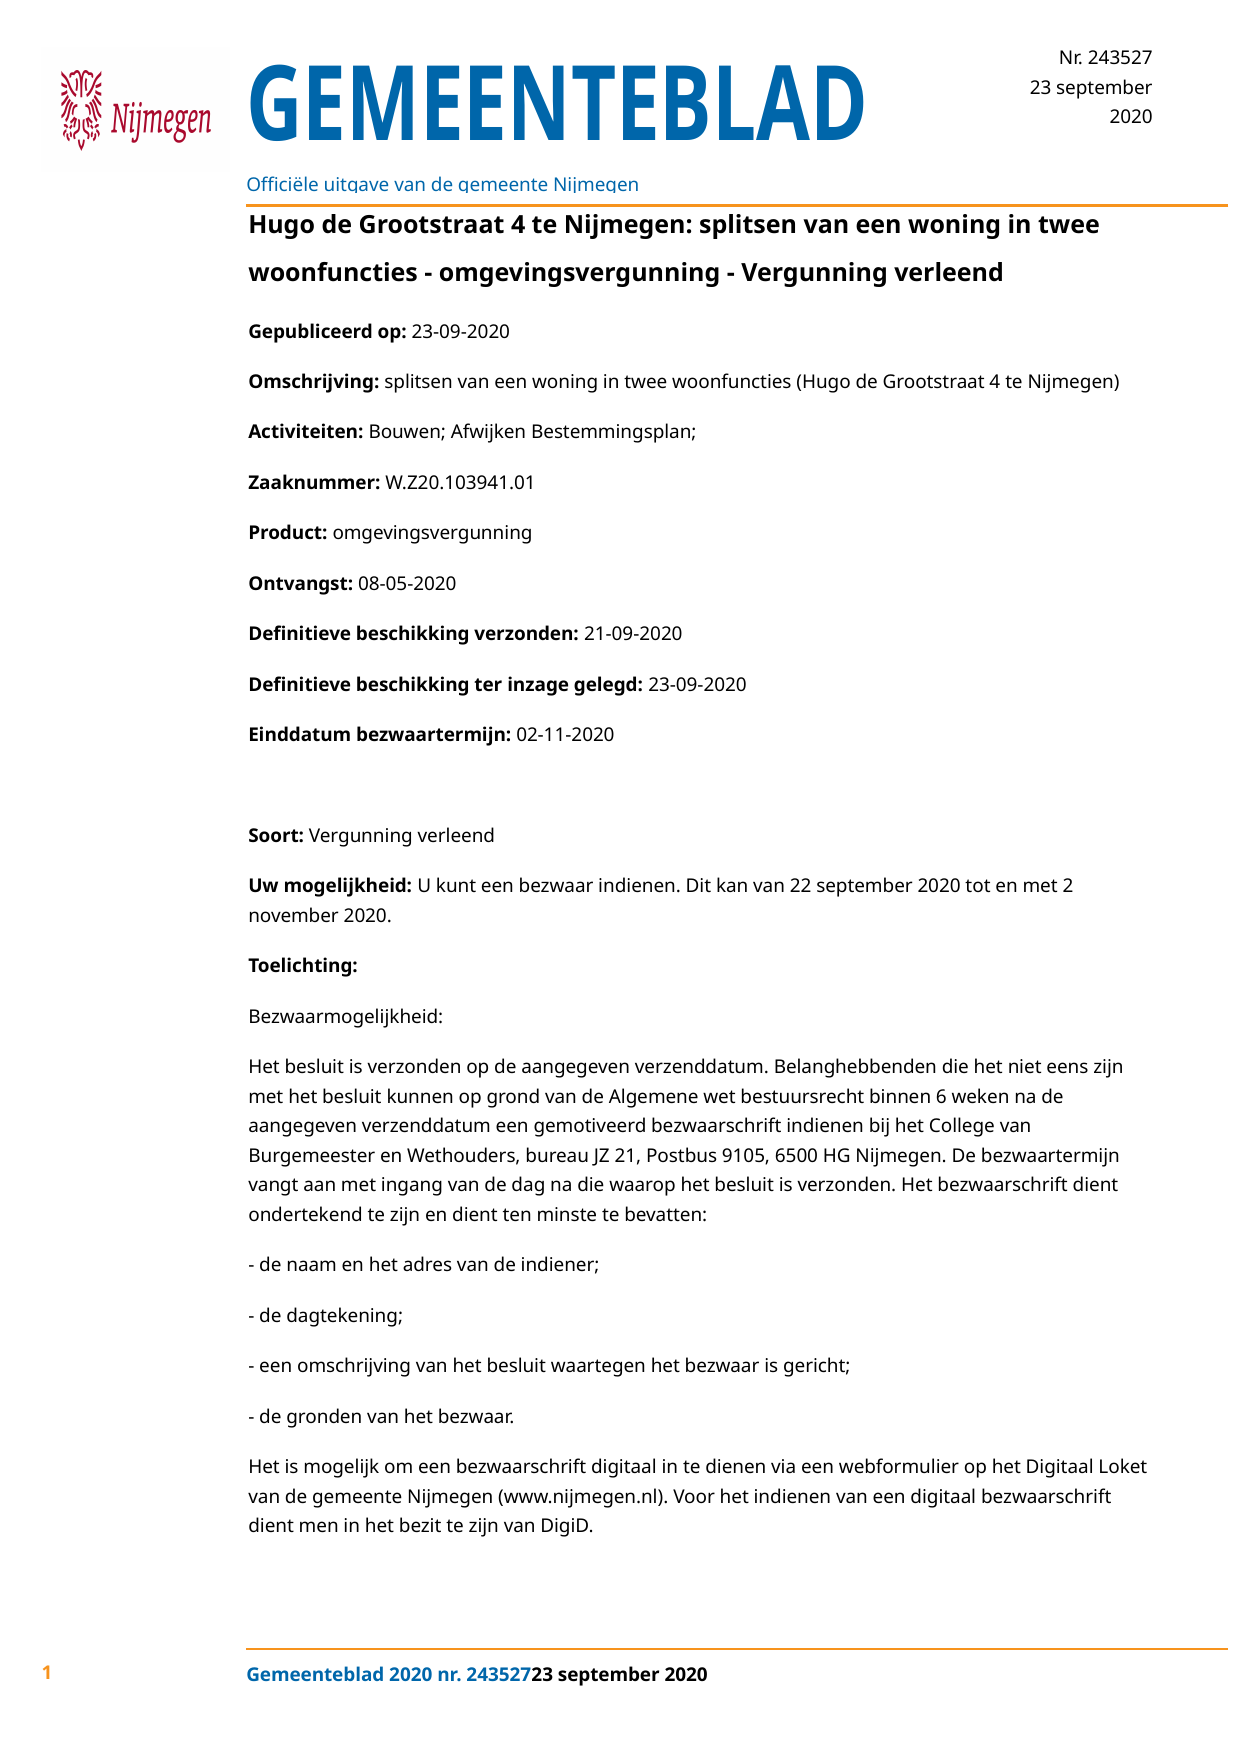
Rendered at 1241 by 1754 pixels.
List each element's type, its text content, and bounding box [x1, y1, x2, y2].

text - een omschrijving van het besluit waartegen het bezwaar is gericht; [248, 1352, 1152, 1378]
text Gepubliceerd op: 23-09-2020 [248, 318, 1152, 344]
text Ontvangst: 08-05-2020 [248, 570, 1152, 596]
text Hugo de Grootstraat 4 te Nijmegen: splitsen van een woning in twee woonfuncties - omgevingsvergunning - Vergunning verleend [248, 207, 1152, 288]
picture [41, 47, 231, 172]
text Omschrijving: splitsen van een woning in twee woonfuncties (Hugo de Grootstraat 4 te Nijmegen) [248, 368, 1152, 394]
text Uw mogelijkheid: U kunt een bezwaar indienen. Dit kan van 22 september 2020 tot en met 2 november 2020. [248, 872, 1152, 928]
text Het besluit is verzonden op de aangegeven verzenddatum. Belanghebbenden die het niet eens zijn met het besluit kunnen op grond van de Algemene wet bestuursrecht binnen 6 weken na de aangegeven verzenddatum een gemotiveerd bezwaarschrift indienen bij het College van Burgemeester en Wethouders, bureau JZ 21, Postbus 9105, 6500 HG Nijmegen. De bezwaartermijn vangt aan met ingang van de dag na die waarop het besluit is verzonden. Het bezwaarschrift dient ondertekend te zijn en dient ten minste te bevatten: [248, 1053, 1152, 1227]
text Definitieve beschikking verzonden: 21-09-2020 [248, 620, 1152, 646]
text Product: omgevingsvergunning [248, 519, 1152, 545]
text Bezwaarmogelijkheid: [248, 1003, 1152, 1029]
text Soort: Vergunning verleend [248, 822, 1152, 848]
text Definitieve beschikking ter inzage gelegd: 23-09-2020 [248, 671, 1152, 697]
text Zaaknummer: W.Z20.103941.01 [248, 469, 1152, 495]
text - de gronden van het bezwaar. [248, 1403, 1152, 1429]
text Toelichting: [248, 952, 1152, 978]
text Het is mogelijk om een bezwaarschrift digitaal in te dienen via een webformulier op het Digitaal Loket van de gemeente Nijmegen (www.nijmegen.nl). Voor het indienen van een digitaal bezwaarschrift dient men in het bezit te zijn van DigiD. [248, 1453, 1152, 1538]
text Einddatum bezwaartermijn: 02-11-2020 [248, 721, 1152, 747]
text - de naam en het adres van de indiener; [248, 1252, 1152, 1277]
text Activiteiten: Bouwen; Afwijken Bestemmingsplan; [248, 419, 1152, 444]
text - de dagtekening; [248, 1302, 1152, 1328]
